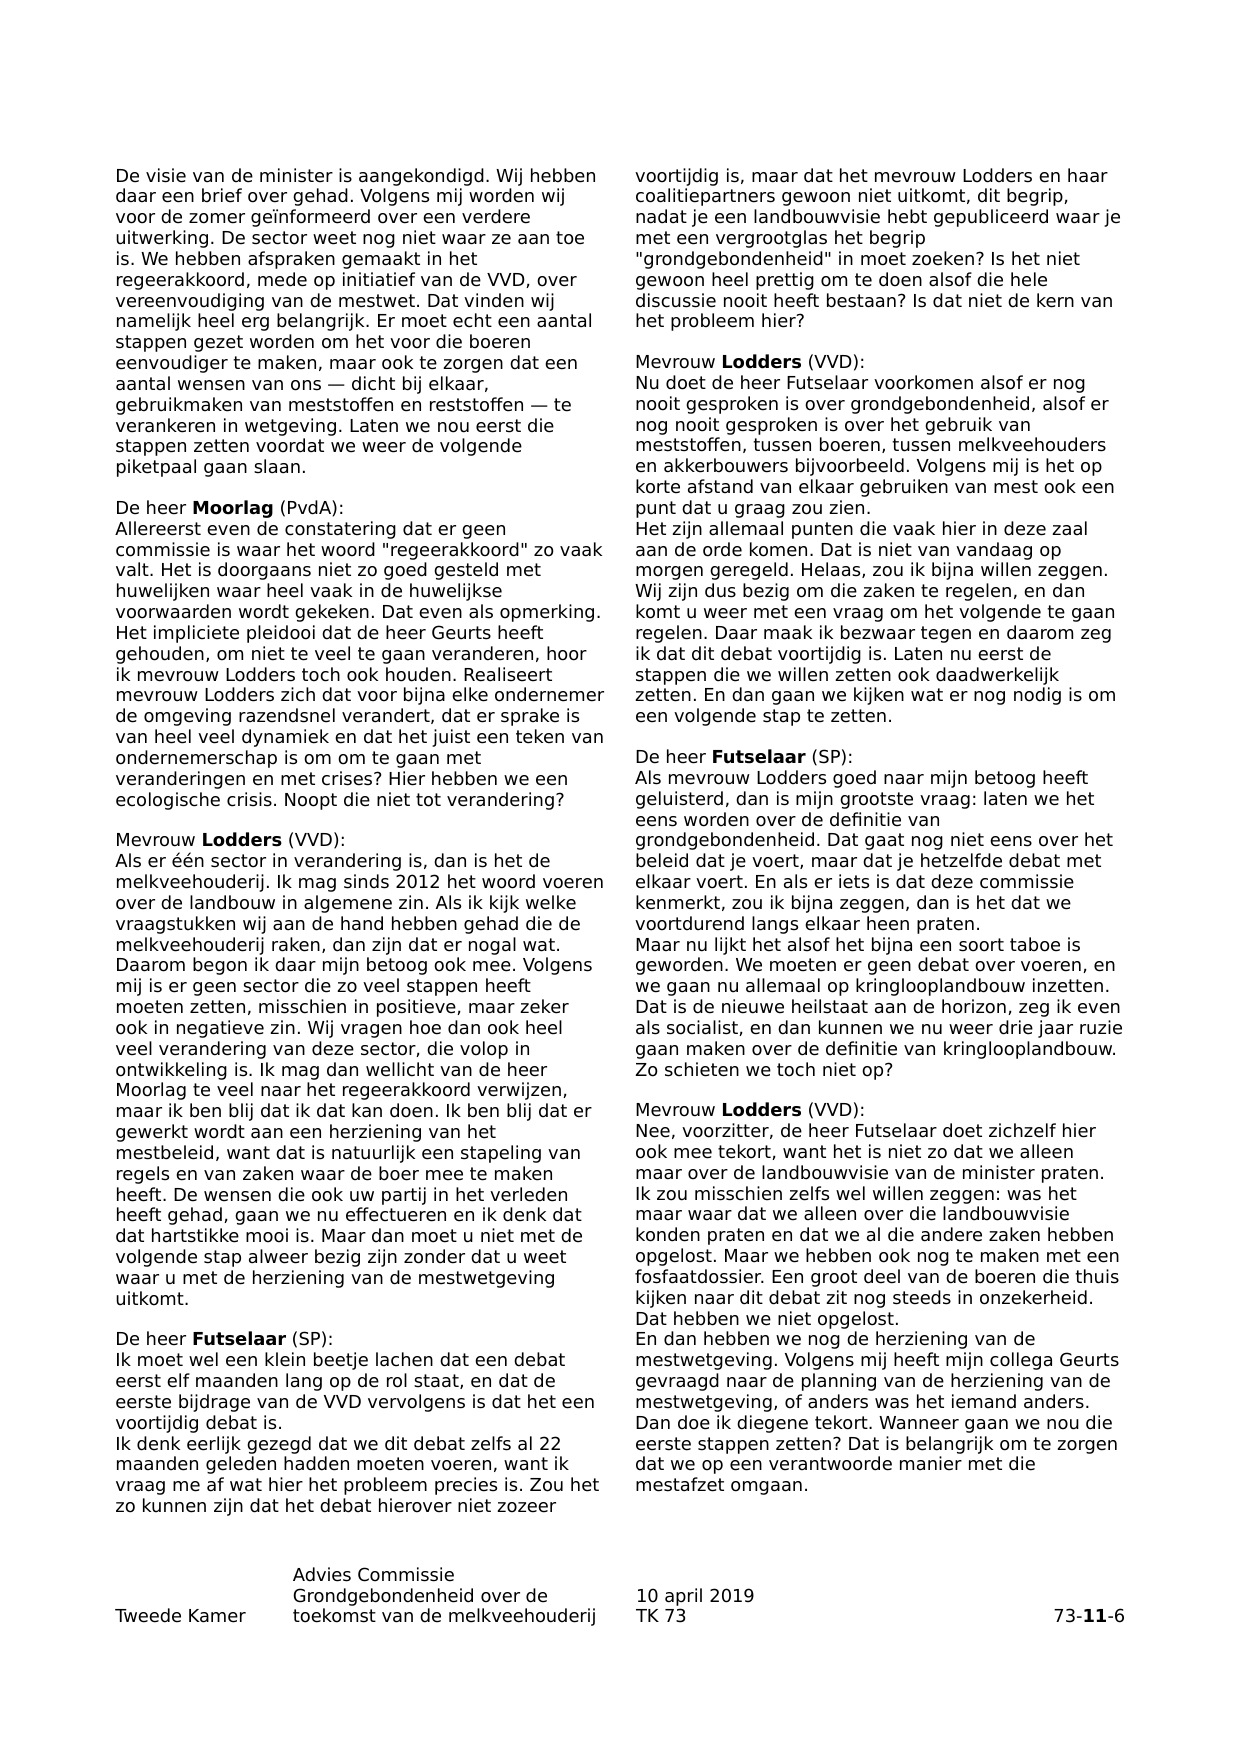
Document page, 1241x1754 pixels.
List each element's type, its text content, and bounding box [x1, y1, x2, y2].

text De heer Futselaar (SP): [115, 1329, 605, 1350]
text Als mevrouw Lodders goed naar mijn betoog heeft geluisterd, dan is mijn grootste vraag: laten we het eens worden over de definitie van grondgebondenheid. Dat gaat nog niet eens over het beleid dat je voert, maar dat je hetzelfde debat met elkaar voert. En als er iets is dat deze commissie kenmerkt, zou ik bijna zeggen, dan is het dat we voortdurend langs elkaar heen praten. [635, 768, 1125, 934]
text Ik moet wel een klein beetje lachen dat een debat eerst elf maanden lang op de rol staat, en dat de eerste bijdrage van de VVD vervolgens is dat het een voortijdig debat is. [115, 1350, 605, 1433]
text De visie van de minister is aangekondigd. Wij hebben daar een brief over gehad. Volgens mij worden wij voor de zomer geïnformeerd over een verdere uitwerking. De sector weet nog niet waar ze aan toe is. We hebben afspraken gemaakt in het regeerakkoord, mede op initiatief van de VVD, over vereenvoudiging van de mestwet. Dat vinden wij namelijk heel erg belangrijk. Er moet echt een aantal stappen gezet worden om het voor die boeren eenvoudiger te maken, maar ook te zorgen dat een aantal wensen van ons — dicht bij elkaar, gebruikmaken van meststoffen en reststoffen — te verankeren in wetgeving. Laten we nou eerst die stappen zetten voordat we weer de volgende piketpaal gaan slaan. [115, 165, 605, 478]
text De heer Moorlag (PvdA): [115, 498, 605, 518]
text Nee, voorzitter, de heer Futselaar doet zichzelf hier ook mee tekort, want het is niet zo dat we alleen maar over de landbouwvisie van de minister praten. Ik zou misschien zelfs wel willen zeggen: was het maar waar dat we alleen over die landbouwvisie konden praten en dat we al die andere zaken hebben opgelost. Maar we hebben ook nog te maken met een fosfaatdossier. Een groot deel van de boeren die thuis kijken naar dit debat zit nog steeds in onzekerheid. Dat hebben we niet opgelost. [635, 1121, 1125, 1329]
text Mevrouw Lodders (VVD): [635, 352, 1125, 373]
text Nu doet de heer Futselaar voorkomen alsof er nog nooit gesproken is over grondgebondenheid, alsof er nog nooit gesproken is over het gebruik van meststoffen, tussen boeren, tussen melkveehouders en akkerbouwers bijvoorbeeld. Volgens mij is het op korte afstand van elkaar gebruiken van mest ook een punt dat u graag zou zien. [635, 373, 1125, 518]
text De heer Futselaar (SP): [635, 747, 1125, 768]
text voortijdig is, maar dat het mevrouw Lodders en haar coalitiepartners gewoon niet uitkomt, dit begrip, nadat je een landbouwvisie hebt gepubliceerd waar je met een vergrootglas het begrip "grondgebondenheid" in moet zoeken? Is het niet gewoon heel prettig om te doen alsof die hele discussie nooit heeft bestaan? Is dat niet de kern van het probleem hier? [635, 165, 1125, 332]
text Ik denk eerlijk gezegd dat we dit debat zelfs al 22 maanden geleden hadden moeten voeren, want ik vraag me af wat hier het probleem precies is. Zou het zo kunnen zijn dat het debat hierover niet zozeer [115, 1433, 605, 1517]
text Het impliciete pleidooi dat de heer Geurts heeft gehouden, om niet te veel te gaan veranderen, hoor ik mevrouw Lodders toch ook houden. Realiseert mevrouw Lodders zich dat voor bijna elke ondernemer de omgeving razendsnel verandert, dat er sprake is van heel veel dynamiek en dat het juist een teken van ondernemerschap is om om te gaan met veranderingen en met crises? Hier hebben we een ecologische crisis. Noopt die niet tot verandering? [115, 623, 605, 810]
text Als er één sector in verandering is, dan is het de melkveehouderij. Ik mag sinds 2012 het woord voeren over de landbouw in algemene zin. Als ik kijk welke vraagstukken wij aan de hand hebben gehad die de melkveehouderij raken, dan zijn dat er nogal wat. Daarom begon ik daar mijn betoog ook mee. Volgens mij is er geen sector die zo veel stappen heeft moeten zetten, misschien in positieve, maar zeker ook in negatieve zin. Wij vragen hoe dan ook heel veel verandering van deze sector, die volop in ontwikkeling is. Ik mag dan wellicht van de heer Moorlag te veel naar het regeerakkoord verwijzen, maar ik ben blij dat ik dat kan doen. Ik ben blij dat er gewerkt wordt aan een herziening van het mestbeleid, want dat is natuurlijk een stapeling van regels en van zaken waar de boer mee te maken heeft. De wensen die ook uw partij in het verleden heeft gehad, gaan we nu effectueren en ik denk dat dat hartstikke mooi is. Maar dan moet u niet met de volgende stap alweer bezig zijn zonder dat u weet waar u met de herziening van de mestwetgeving uitkomt. [115, 851, 605, 1309]
text Mevrouw Lodders (VVD): [115, 830, 605, 851]
text Het zijn allemaal punten die vaak hier in deze zaal aan de orde komen. Dat is niet van vandaag op morgen geregeld. Helaas, zou ik bijna willen zeggen. Wij zijn dus bezig om die zaken te regelen, en dan komt u weer met een vraag om het volgende te gaan regelen. Daar maak ik bezwaar tegen en daarom zeg ik dat dit debat voortijdig is. Laten nu eerst de stappen die we willen zetten ook daadwerkelijk zetten. En dan gaan we kijken wat er nog nodig is om een volgende stap te zetten. [635, 518, 1125, 727]
text Mevrouw Lodders (VVD): [635, 1100, 1125, 1121]
text Allereerst even de constatering dat er geen commissie is waar het woord "regeerakkoord" zo vaak valt. Het is doorgaans niet zo goed gesteld met huwelijken waar heel vaak in de huwelijkse voorwaarden wordt gekeken. Dat even als opmerking. [115, 518, 605, 623]
text Maar nu lijkt het alsof het bijna een soort taboe is geworden. We moeten er geen debat over voeren, en we gaan nu allemaal op kringlooplandbouw inzetten. Dat is de nieuwe heilstaat aan de horizon, zeg ik even als socialist, en dan kunnen we nu weer drie jaar ruzie gaan maken over de definitie van kringlooplandbouw. Zo schieten we toch niet op? [635, 934, 1125, 1080]
text En dan hebben we nog de herziening van de mestwetgeving. Volgens mij heeft mijn collega Geurts gevraagd naar de planning van de herziening van de mestwetgeving, of anders was het iemand anders. Dan doe ik diegene tekort. Wanneer gaan we nou die eerste stappen zetten? Dat is belangrijk om te zorgen dat we op een verantwoorde manier met die mestafzet omgaan. [635, 1329, 1125, 1496]
